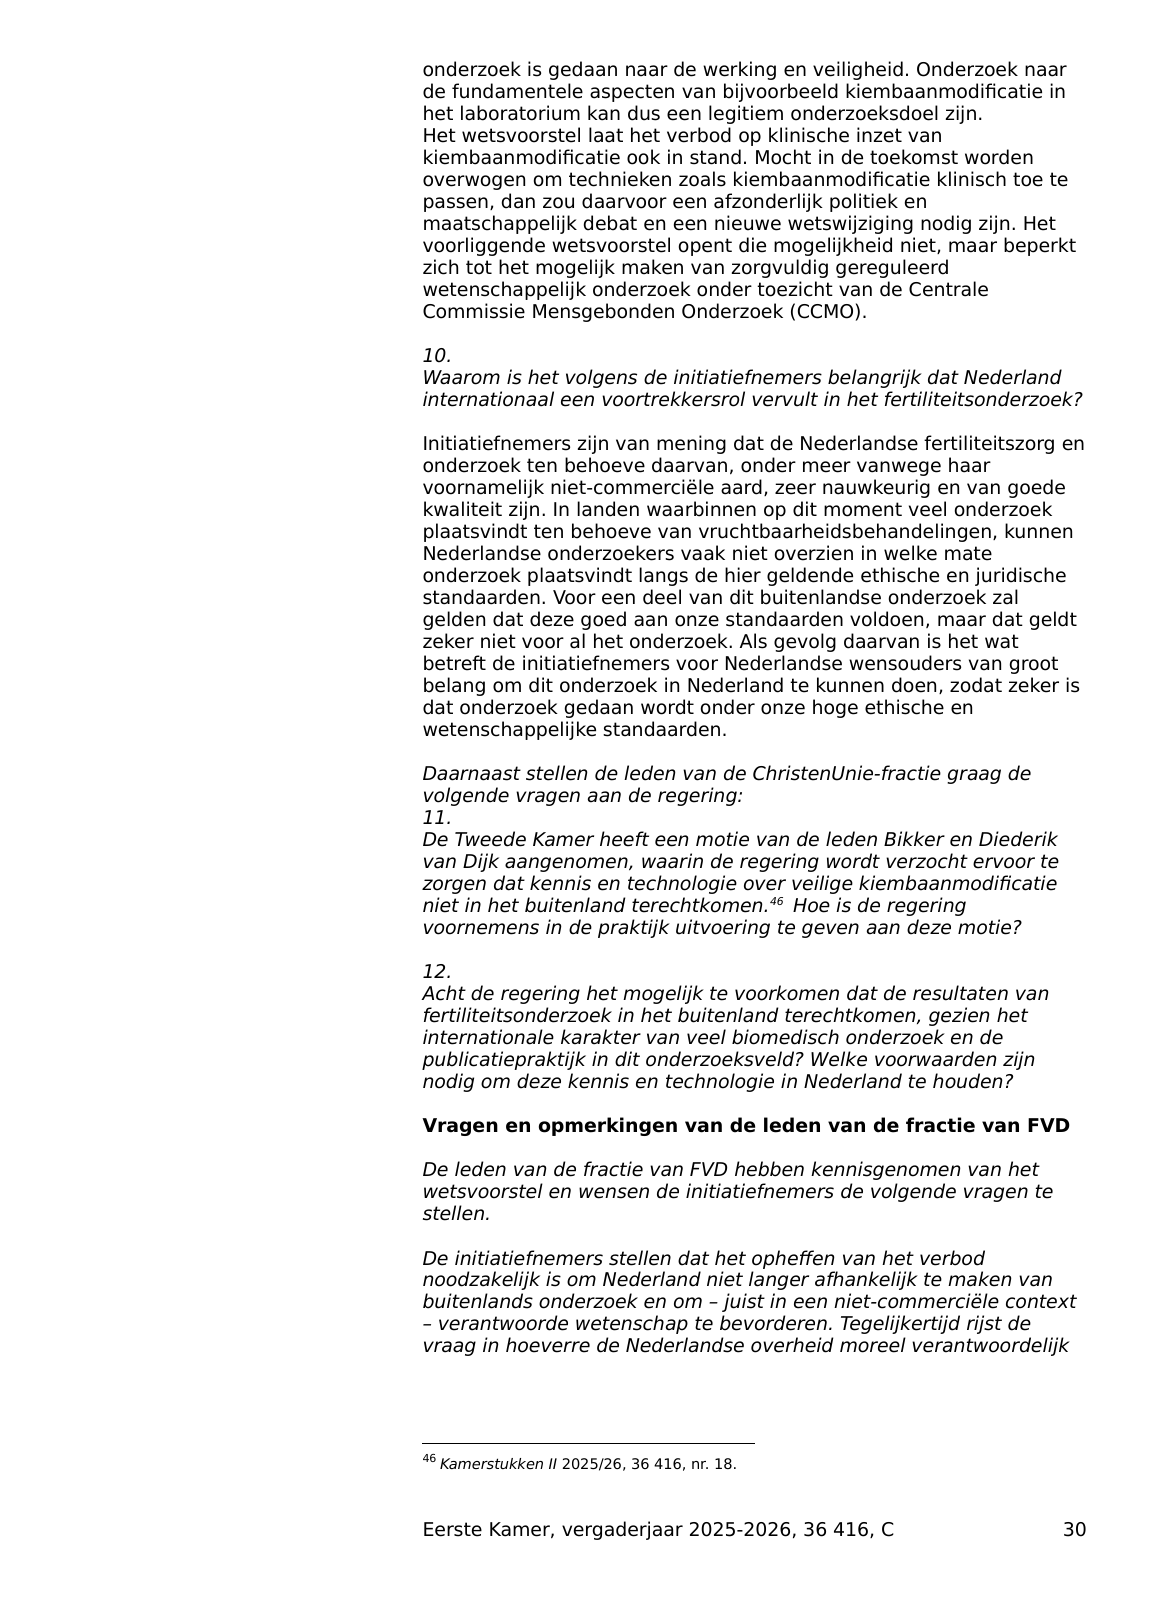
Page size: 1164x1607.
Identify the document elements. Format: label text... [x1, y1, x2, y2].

text 11. [422, 807, 1087, 829]
text Kamerstukken II 2025/26, 36 416, nr. 18. [422, 1452, 1087, 1474]
text Het wetsvoorstel laat het verbod op klinische inzet van kiembaanmodificatie ook in stand. Mocht in de toekomst worden overwogen om technieken zoals kiembaanmodificatie klinisch toe te passen, dan zou daarvoor een afzonderlijk politiek en maatschappelijk debat en een nieuwe wetswijziging nodig zijn. Het voorliggende wetsvoorstel opent die mogelijkheid niet, maar beperkt zich tot het mogelijk maken van zorgvuldig gereguleerd wetenschappelijk onderzoek onder toezicht van de Centrale Commissie Mensgebonden Onderzoek (CCMO). [422, 125, 1087, 323]
text De leden van de fractie van FVD hebben kennisgenomen van het wetsvoorstel en wensen de initiatiefnemers de volgende vragen te stellen. [422, 1159, 1087, 1225]
text Waarom is het volgens de initiatiefnemers belangrijk dat Nederland internationaal een voortrekkersrol vervult in het fertiliteitsonderzoek? [422, 367, 1087, 411]
text De initiatiefnemers stellen dat het opheffen van het verbod noodzakelijk is om Nederland niet langer afhankelijk te maken van buitenlands onderzoek en om – juist in een niet-commerciële context – verantwoorde wetenschap te bevorderen. Tegelijkertijd rijst de vraag in hoeverre de Nederlandse overheid moreel verantwoordelijk [422, 1247, 1087, 1357]
text Initiatiefnemers zijn van mening dat de Nederlandse fertiliteitszorg en onderzoek ten behoeve daarvan, onder meer vanwege haar voornamelijk niet-commerciële aard, zeer nauwkeurig en van goede kwaliteit zijn. In landen waarbinnen op dit moment veel onderzoek plaatsvindt ten behoeve van vruchtbaarheidsbehandelingen, kunnen Nederlandse onderzoekers vaak niet overzien in welke mate onderzoek plaatsvindt langs de hier geldende ethische en juridische standaarden. Voor een deel van dit buitenlandse onderzoek zal gelden dat deze goed aan onze standaarden voldoen, maar dat geldt zeker niet voor al het onderzoek. Als gevolg daarvan is het wat betreft de initiatiefnemers voor Nederlandse wensouders van groot belang om dit onderzoek in Nederland te kunnen doen, zodat zeker is dat onderzoek gedaan wordt onder onze hoge ethische en wetenschappelijke standaarden. [422, 433, 1087, 741]
text De Tweede Kamer heeft een motie van de leden Bikker en Diederik van Dijk aangenomen, waarin de regering wordt verzocht ervoor te zorgen dat kennis en technologie over veilige kiembaanmodificatie niet in het buitenland terechtkomen. Hoe is de regering voornemens in de praktijk uitvoering te geven aan deze motie? [422, 829, 1087, 939]
text onderzoek is gedaan naar de werking en veiligheid. Onderzoek naar de fundamentele aspecten van bijvoorbeeld kiembaanmodificatie in het laboratorium kan dus een legitiem onderzoeksdoel zijn. [422, 59, 1087, 125]
text 12. [422, 961, 1087, 983]
subtitle Vragen en opmerkingen van de leden van de fractie van FVD [422, 1115, 1087, 1137]
text Daarnaast stellen de leden van de ChristenUnie-fractie graag de volgende vragen aan de regering: [422, 763, 1087, 807]
text 10. [422, 345, 1087, 367]
text Acht de regering het mogelijk te voorkomen dat de resultaten van fertiliteitsonderzoek in het buitenland terechtkomen, gezien het internationale karakter van veel biomedisch onderzoek en de publicatiepraktijk in dit onderzoeksveld? Welke voorwaarden zijn nodig om deze kennis en technologie in Nederland te houden? [422, 983, 1087, 1093]
